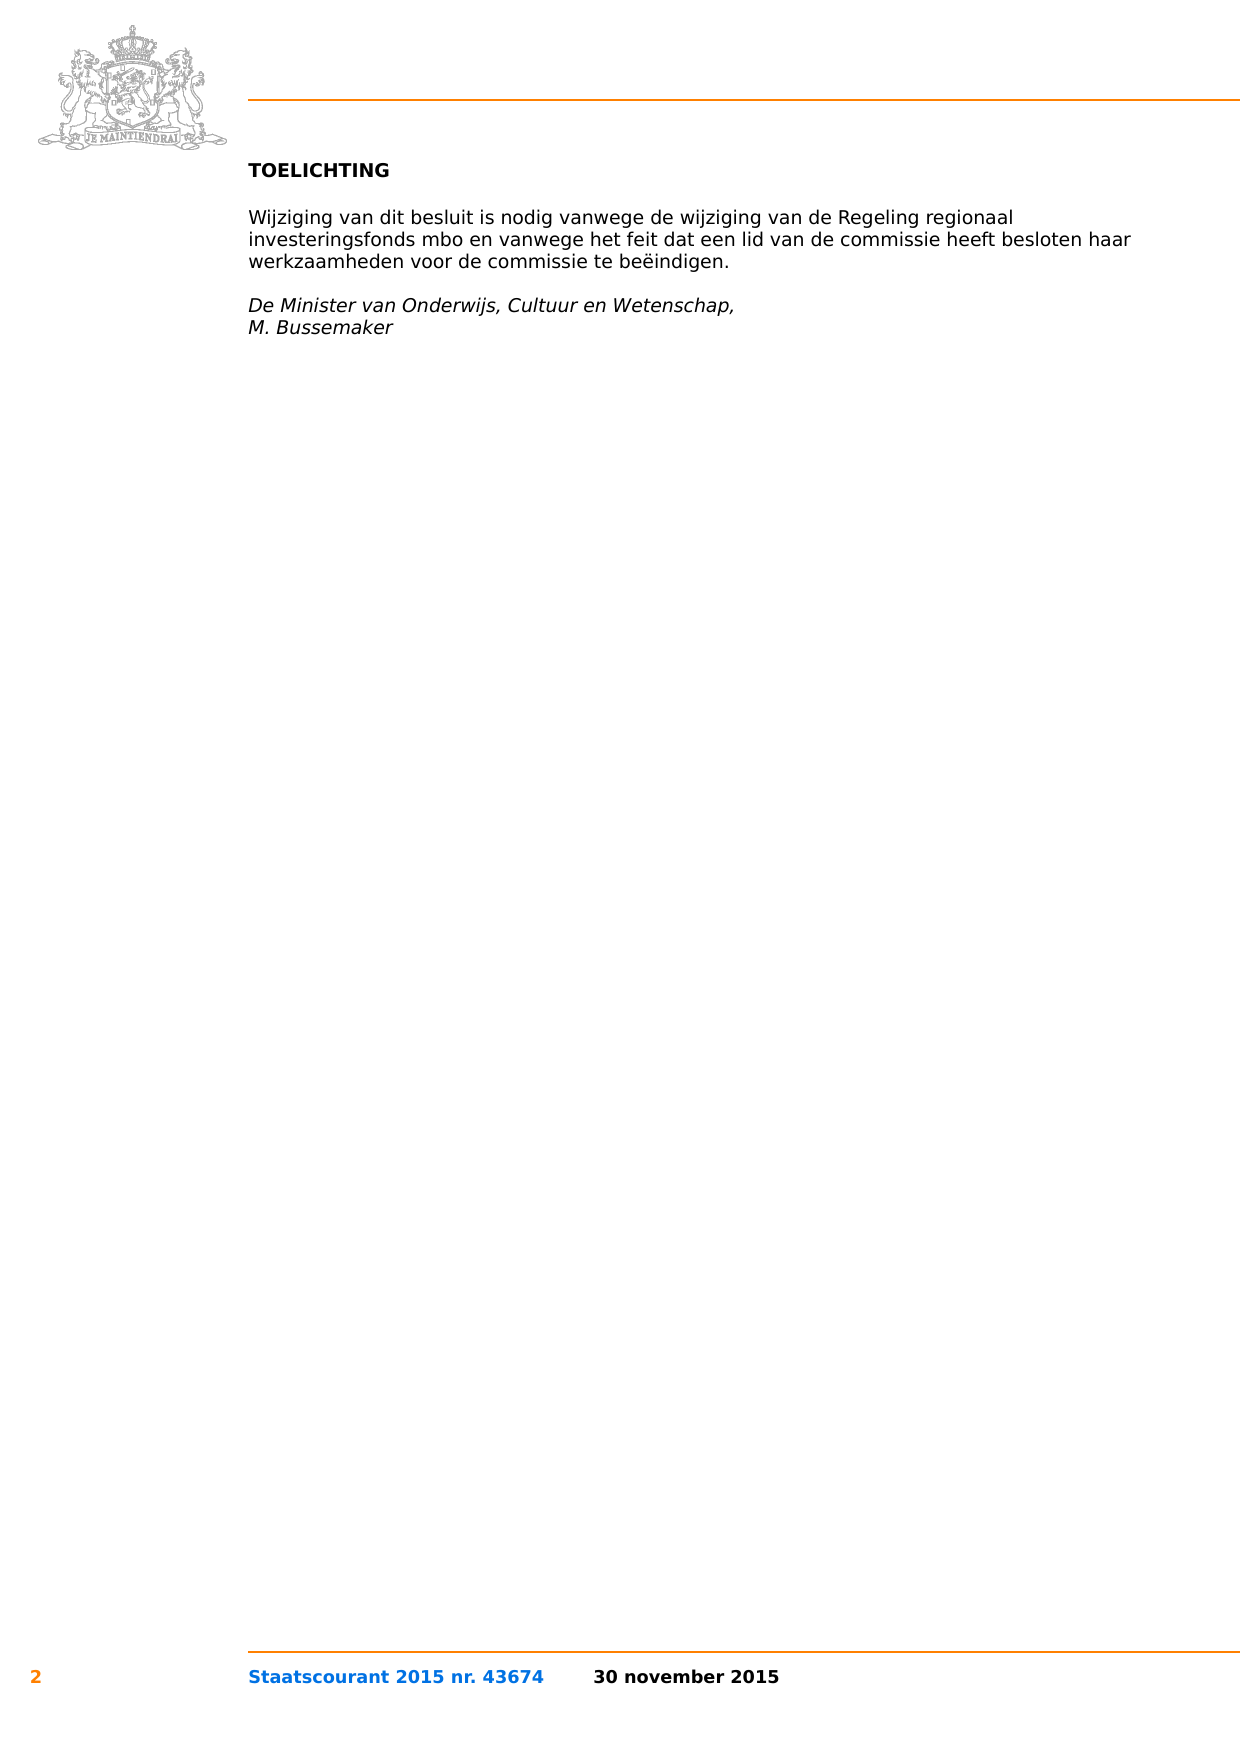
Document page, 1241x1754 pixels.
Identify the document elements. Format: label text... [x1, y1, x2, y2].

subtitle TOELICHTING [248, 160, 1163, 182]
text Wijziging van dit besluit is nodig vanwege de wijziging van de Regeling regionaal investeringsfonds mbo en vanwege het feit dat een lid van de commissie heeft besloten haar werkzaamheden voor de commissie te beëindigen. [248, 207, 1163, 273]
picture [38, 25, 227, 150]
text De Minister van Onderwijs, Cultuur en Wetenschap, M. Bussemaker [248, 295, 1163, 339]
